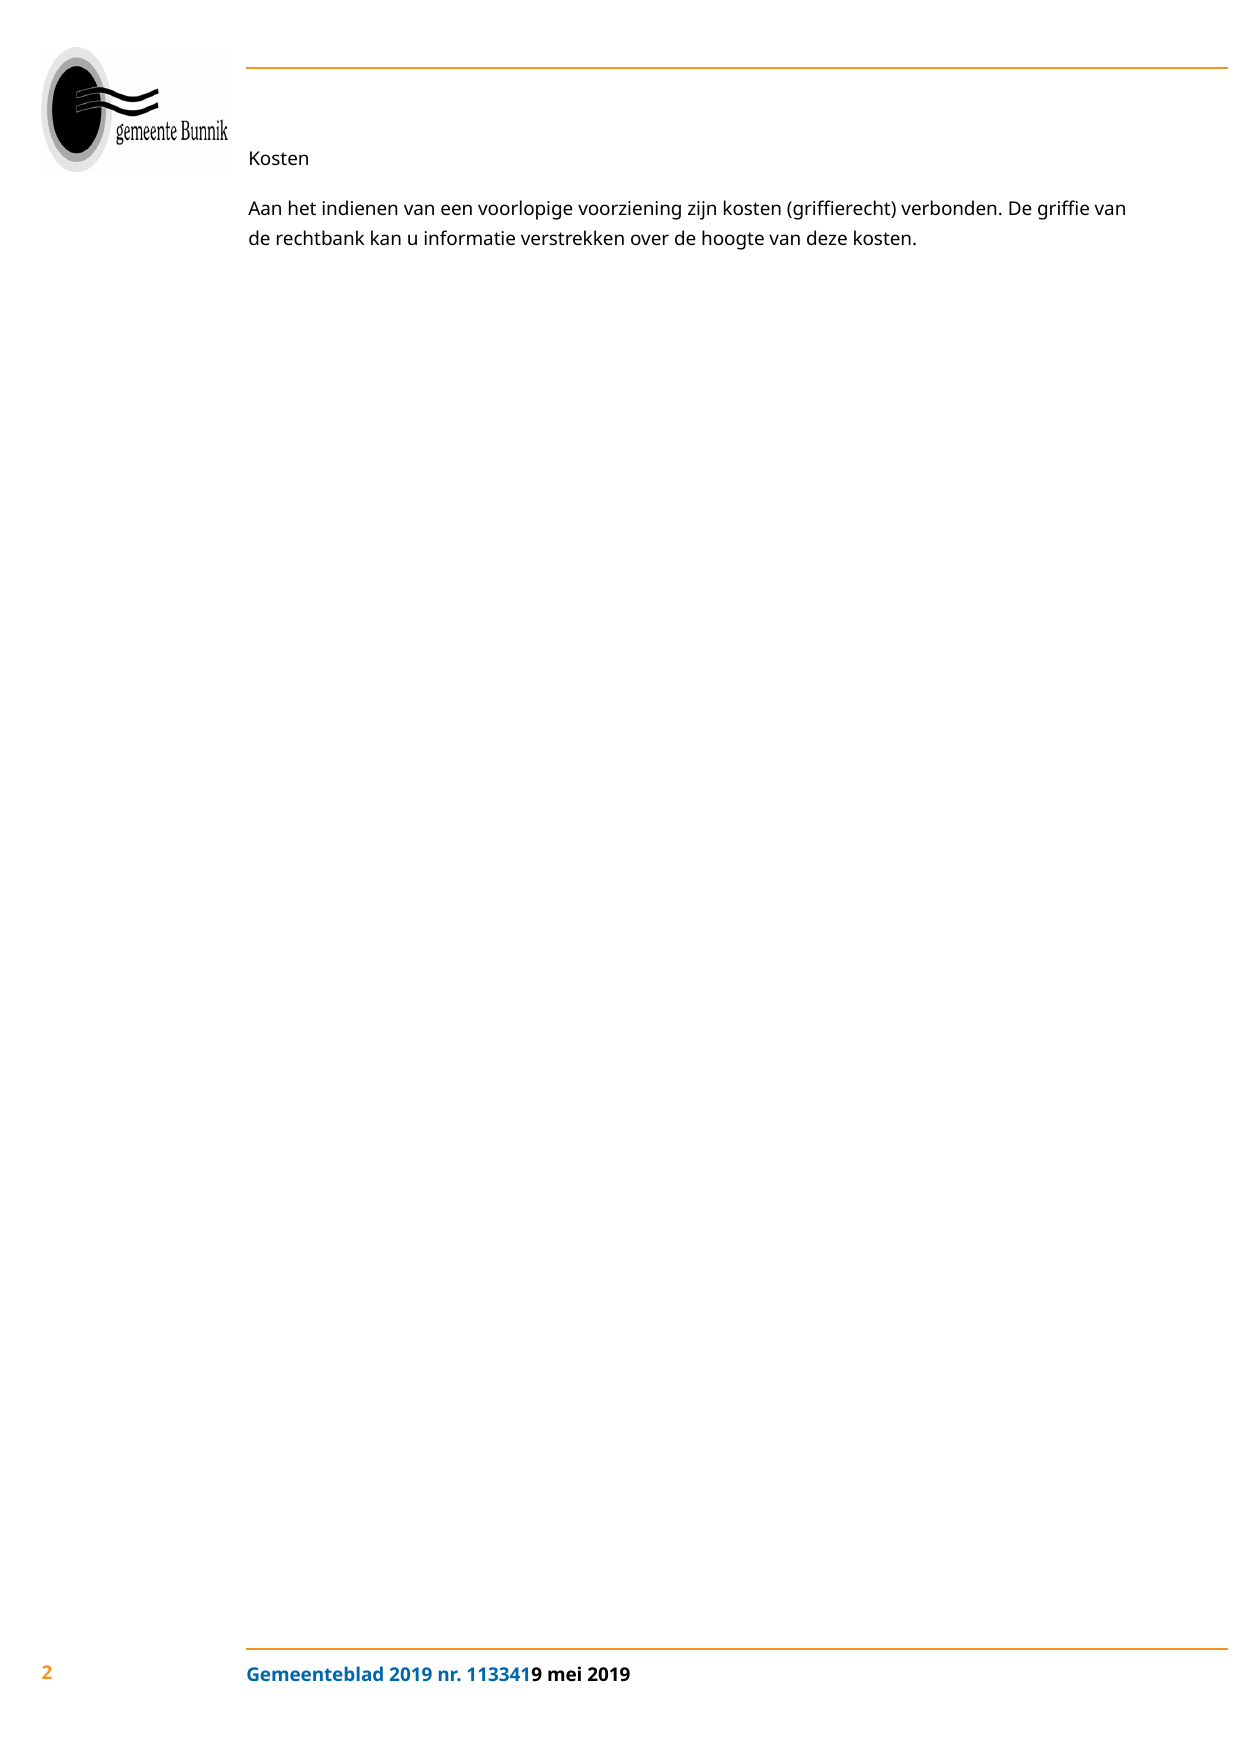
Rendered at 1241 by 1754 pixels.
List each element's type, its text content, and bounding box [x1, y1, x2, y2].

text Kosten [248, 145, 1152, 171]
text Aan het indienen van een voorlopige voorziening zijn kosten (griffierecht) verbonden. De griffie van de rechtbank kan u informatie verstrekken over de hoogte van deze kosten. [248, 196, 1152, 251]
picture [41, 47, 231, 172]
